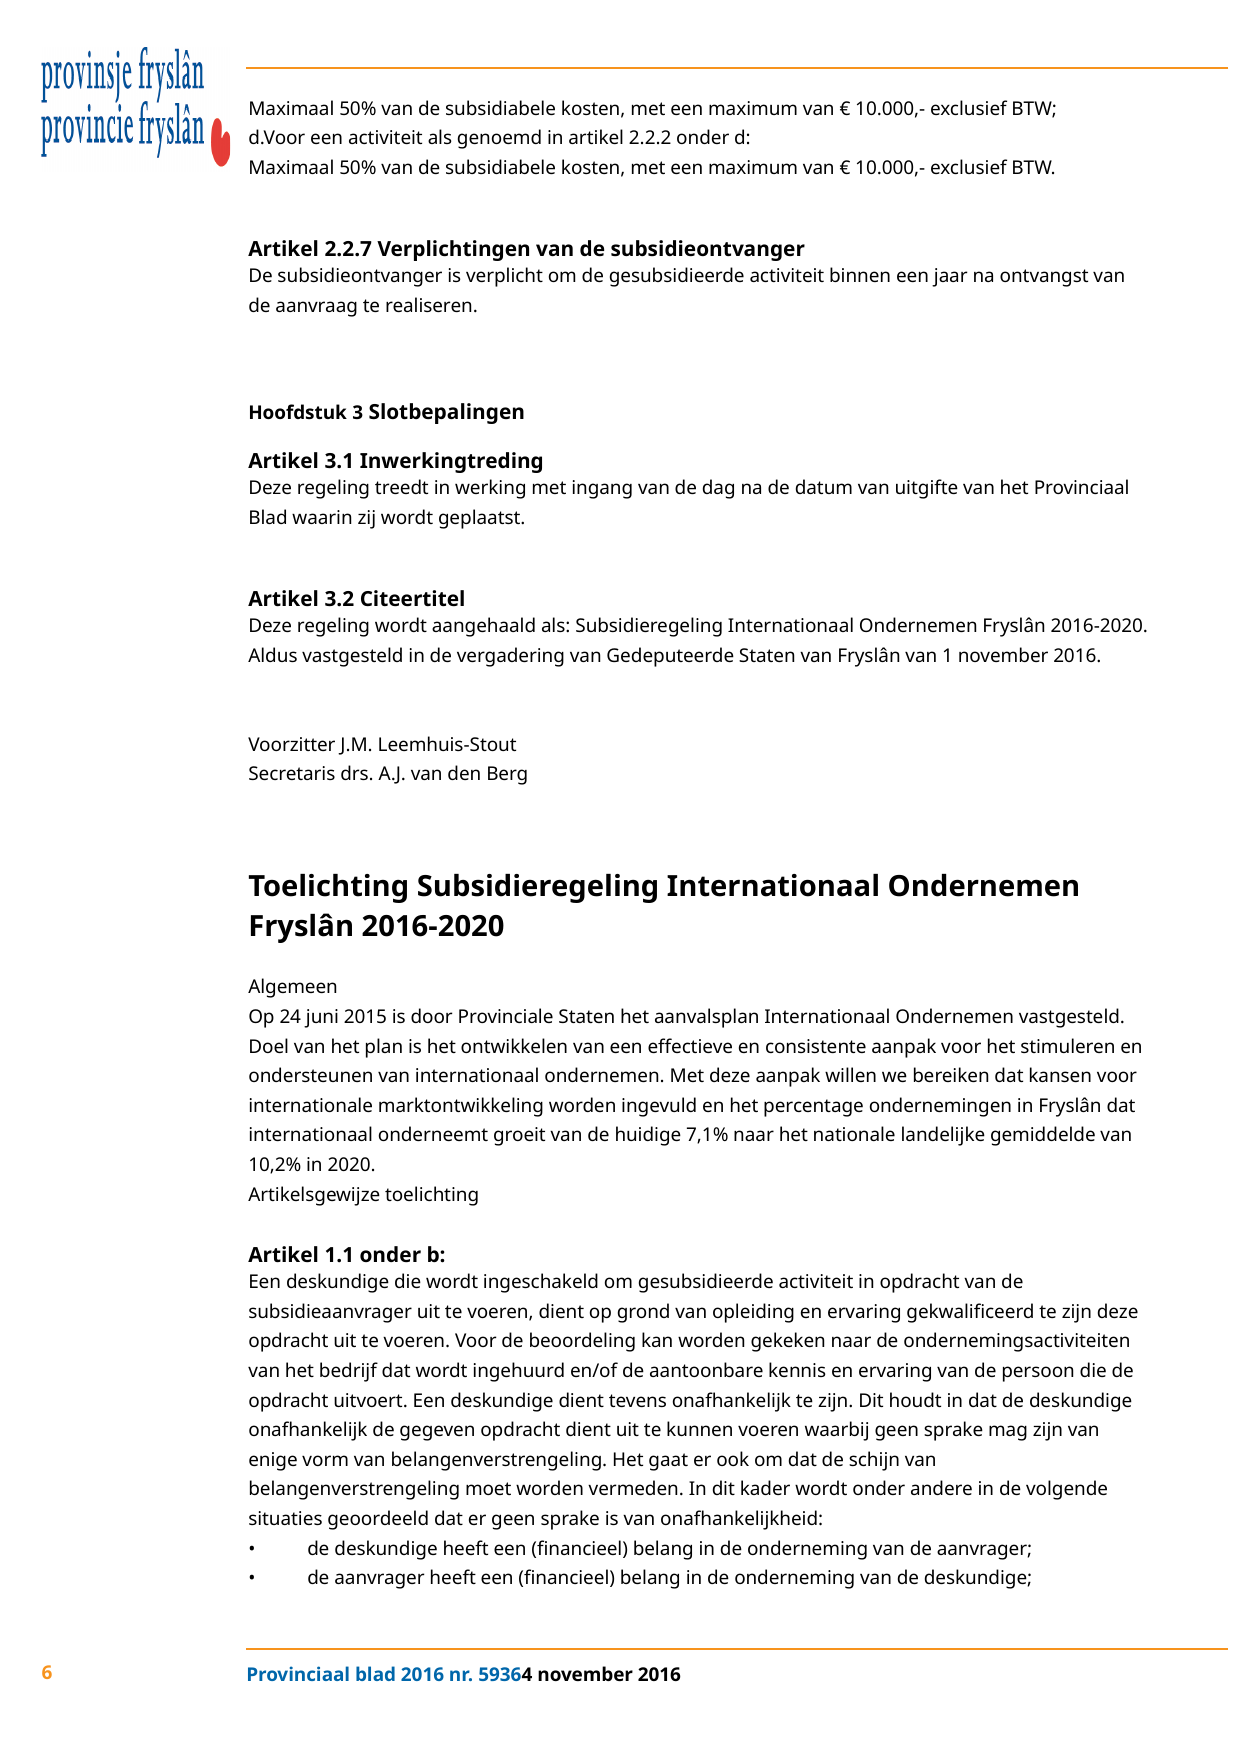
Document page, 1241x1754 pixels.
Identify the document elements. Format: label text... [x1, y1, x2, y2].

text Algemeen [248, 974, 1152, 999]
text Op 24 juni 2015 is door Provinciale Staten het aanvalsplan Internationaal Ondernemen vastgesteld. Doel van het plan is het ontwikkelen van een effectieve en consistente aanpak voor het stimuleren en ondersteunen van internationaal ondernemen. Met deze aanpak willen we bereiken dat kansen voor internationale marktontwikkeling worden ingevuld en het percentage ondernemingen in Fryslân dat internationaal onderneemt groeit van de huidige 7,1% naar het nationale landelijke gemiddelde van 10,2% in 2020. [248, 1003, 1152, 1177]
text Artikel 3.1 Inwerkingtreding [248, 446, 1152, 474]
text d.Voor een activiteit als genoemd in artikel 2.2.2 onder d: [248, 124, 1152, 150]
text Secretaris drs. A.J. van den Berg [248, 760, 1152, 786]
text Artikel 2.2.7 Verplichtingen van de subsidieontvanger [248, 234, 1152, 262]
picture [41, 47, 231, 172]
list de deskundige heeft een (financieel) belang in de onderneming van de aanvrager; [248, 1535, 1152, 1560]
text Artikel 3.2 Citeertitel [248, 584, 1152, 612]
text Aldus vastgesteld in de vergadering van Gedeputeerde Staten van Fryslân van 1 november 2016. [248, 642, 1152, 668]
text Deze regeling treedt in werking met ingang van de dag na de datum van uitgifte van het Provinciaal Blad waarin zij wordt geplaatst. [248, 474, 1152, 530]
text Artikelsgewijze toelichting [248, 1181, 1152, 1207]
text Maximaal 50% van de subsidiabele kosten, met een maximum van € 10.000,- exclusief BTW; [248, 95, 1152, 121]
text Deze regeling wordt aangehaald als: Subsidieregeling Internationaal Ondernemen Fryslân 2016-2020. [248, 612, 1152, 638]
text Maximaal 50% van de subsidiabele kosten, met een maximum van € 10.000,- exclusief BTW. [248, 154, 1152, 180]
list de aanvrager heeft een (financieel) belang in de onderneming van de deskundige; [248, 1564, 1152, 1590]
text Artikel 1.1 onder b: [248, 1240, 1152, 1268]
text Toelichting Subsidieregeling Internationaal Ondernemen Fryslân 2016-2020 [248, 865, 1152, 944]
text De subsidieontvanger is verplicht om de gesubsidieerde activiteit binnen een jaar na ontvangst van de aanvraag te realiseren. [248, 262, 1152, 318]
text Voorzitter J.M. Leemhuis-Stout [248, 731, 1152, 757]
text Een deskundige die wordt ingeschakeld om gesubsidieerde activiteit in opdracht van de subsidieaanvrager uit te voeren, dient op grond van opleiding en ervaring gekwalificeerd te zijn deze opdracht uit te voeren. Voor de beoordeling kan worden gekeken naar de ondernemingsactiviteiten van het bedrijf dat wordt ingehuurd en/of de aantoonbare kennis en ervaring van de persoon die de opdracht uitvoert. Een deskundige dient tevens onafhankelijk te zijn. Dit houdt in dat de deskundige onafhankelijk de gegeven opdracht dient uit te kunnen voeren waarbij geen sprake mag zijn van enige vorm van belangenverstrengeling. Het gaat er ook om dat de schijn van belangenverstrengeling moet worden vermeden. In dit kader wordt onder andere in de volgende situaties geoordeeld dat er geen sprake is van onafhankelijkheid: [248, 1268, 1152, 1531]
text Hoofdstuk 3 Slotbepalingen [248, 397, 1152, 425]
